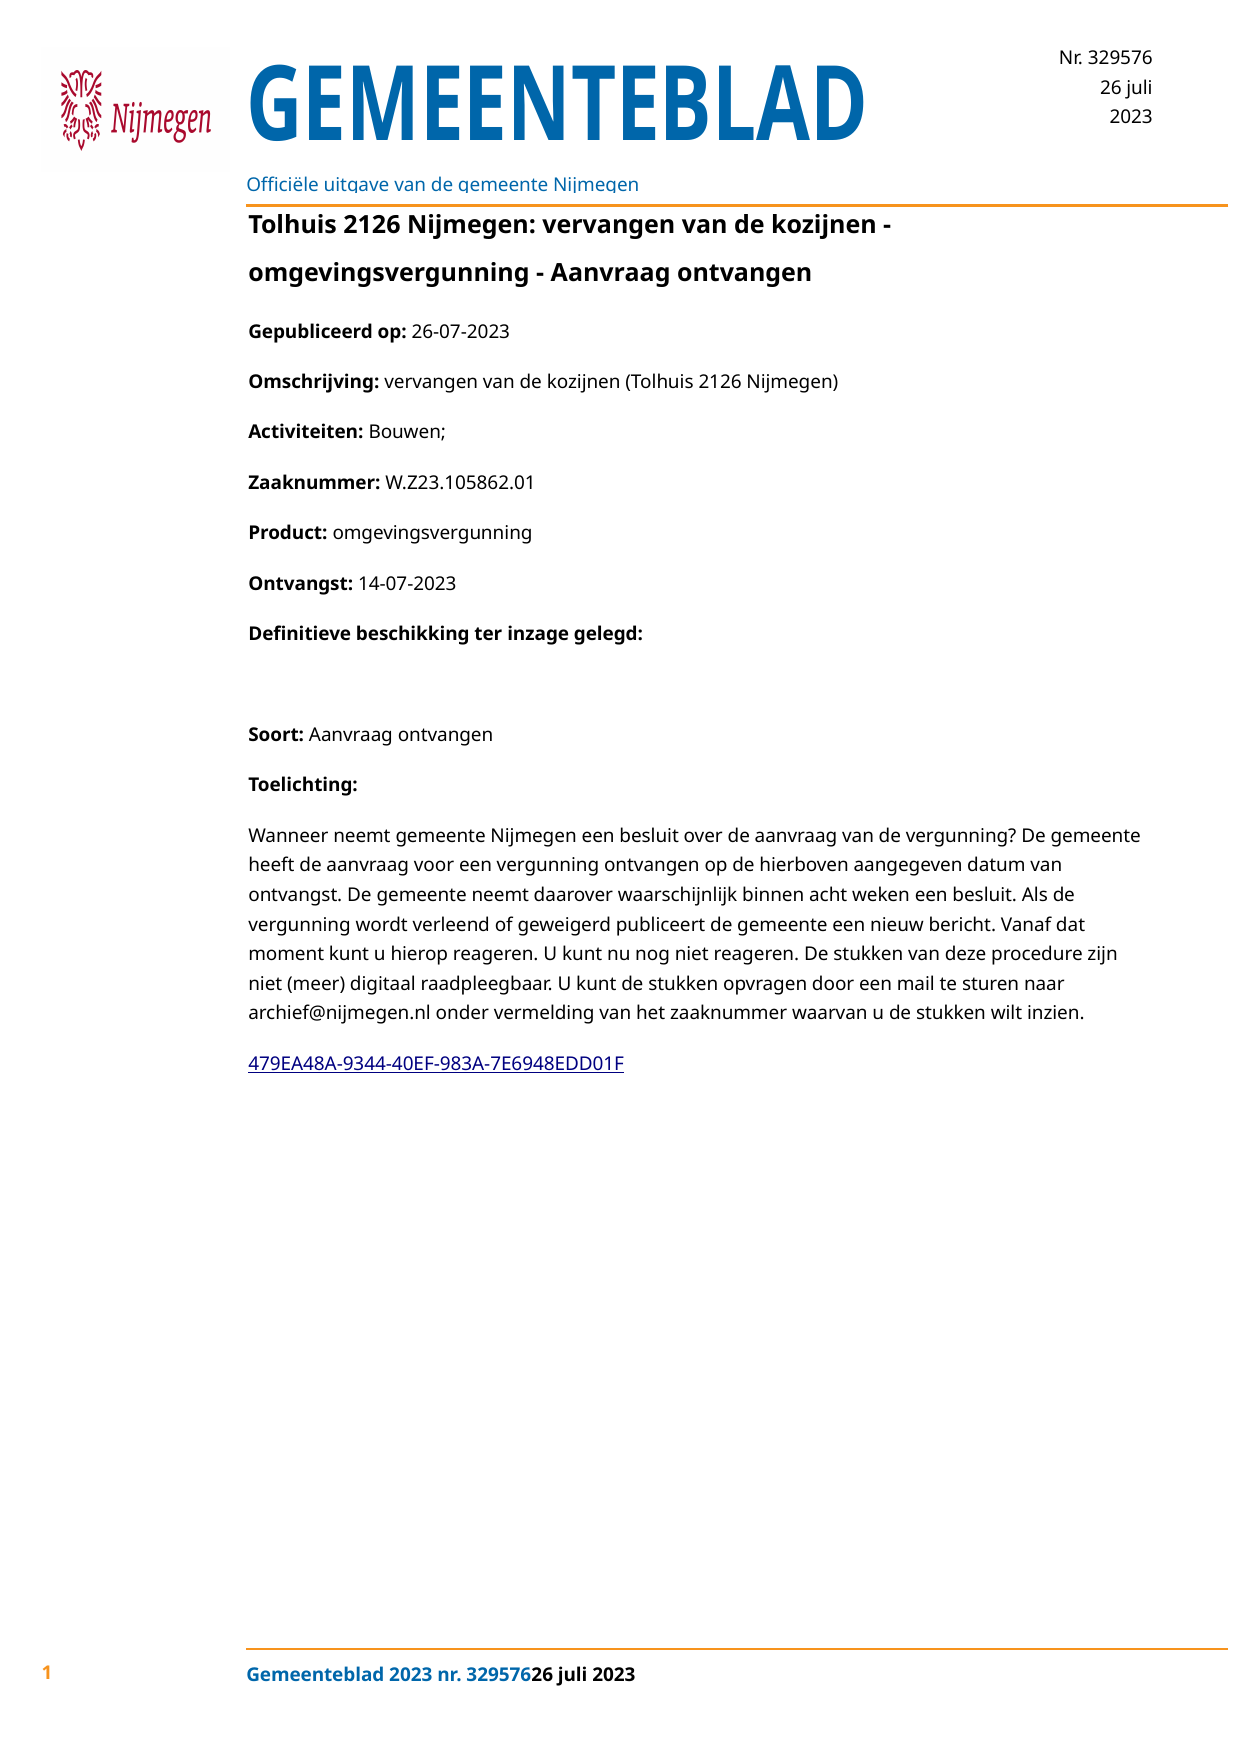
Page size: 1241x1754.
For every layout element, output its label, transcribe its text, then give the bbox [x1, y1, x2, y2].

text 479EA48A-9344-40EF-983A-7E6948EDD01F [248, 1050, 1152, 1076]
text Gepubliceerd op: 26-07-2023 [248, 318, 1152, 344]
text Omschrijving: vervangen van de kozijnen (Tolhuis 2126 Nijmegen) [248, 368, 1152, 394]
text Zaaknummer: W.Z23.105862.01 [248, 469, 1152, 495]
picture [41, 47, 231, 172]
text Toelichting: [248, 772, 1152, 797]
text Ontvangst: 14-07-2023 [248, 570, 1152, 596]
text Activiteiten: Bouwen; [248, 419, 1152, 444]
text Wanneer neemt gemeente Nijmegen een besluit over de aanvraag van de vergunning? De gemeente heeft de aanvraag voor een vergunning ontvangen op de hierboven aangegeven datum van ontvangst. De gemeente neemt daarover waarschijnlijk binnen acht weken een besluit. Als de vergunning wordt verleend of geweigerd publiceert de gemeente een nieuw bericht. Vanaf dat moment kunt u hierop reageren. U kunt nu nog niet reageren. De stukken van deze procedure zijn niet (meer) digitaal raadpleegbaar. U kunt de stukken opvragen door een mail te sturen naar archief@nijmegen.nl onder vermelding van het zaaknummer waarvan u de stukken wilt inzien. [248, 822, 1152, 1025]
text Soort: Aanvraag ontvangen [248, 721, 1152, 747]
text Product: omgevingsvergunning [248, 519, 1152, 545]
text Tolhuis 2126 Nijmegen: vervangen van de kozijnen - omgevingsvergunning - Aanvraag ontvangen [248, 207, 1152, 288]
text Definitieve beschikking ter inzage gelegd: [248, 620, 1152, 646]
